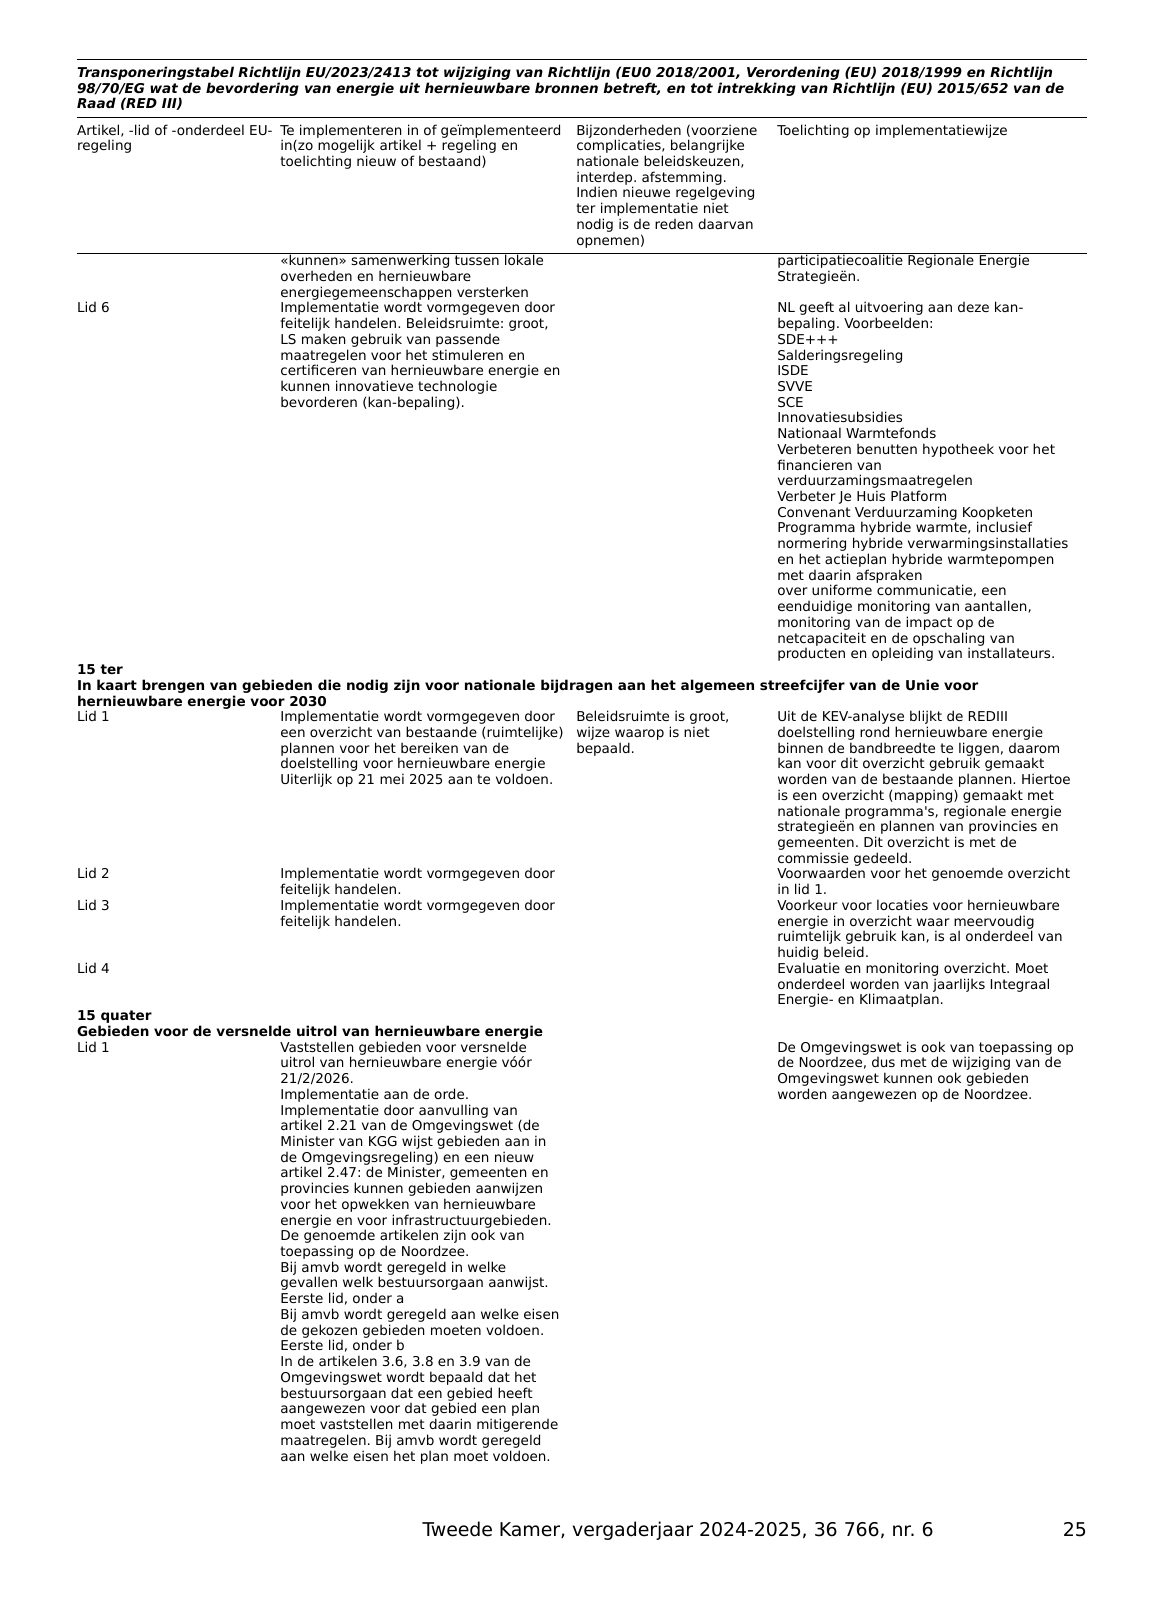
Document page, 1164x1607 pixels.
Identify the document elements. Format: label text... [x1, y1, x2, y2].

table_cell Lid 3 [77, 898, 274, 961]
table_cell [570, 1039, 771, 1464]
table_cell Beleidsruimte is groot, wijze waarop is niet bepaald. [570, 709, 771, 866]
table_cell [77, 254, 274, 300]
table_cell Toelichting op implementatiewijze [771, 118, 1087, 253]
table_cell Voorkeur voor locaties voor hernieuwbare energie in overzicht waar meervoudig ruimtelijk gebruik kan, is al onderdeel van huidig beleid. [771, 898, 1087, 961]
table_cell Te implementeren in of geïmplementeerd in(zo mogelijk artikel + regeling en toelichting nieuw of bestaand) [274, 118, 570, 253]
table_cell Voorwaarden voor het genoemde overzicht in lid 1. [771, 866, 1087, 898]
table_cell Lid 6 [77, 300, 274, 662]
table_cell 15 quater Gebieden voor de versnelde uitrol van hernieuwbare energie [77, 1008, 1087, 1039]
table_cell [570, 300, 771, 662]
table_cell Evaluatie en monitoring overzicht. Moet onderdeel worden van jaarlijks Integraal Energie- en Klimaatplan. [771, 961, 1087, 1008]
table_cell Implementatie wordt vormgegeven door feitelijk handelen. Beleidsruimte: groot, LS maken gebruik van passende maatregelen voor het stimuleren en certificeren van hernieuwbare energie en kunnen innovatieve technologie bevorderen (kan-bepaling). [274, 300, 570, 662]
table_cell Uit de KEV-analyse blijkt de REDIII doelstelling rond hernieuwbare energie binnen de bandbreedte te liggen, daarom kan voor dit overzicht gebruik gemaakt worden van de bestaande plannen. Hiertoe is een overzicht (mapping) gemaakt met nationale programma's, regionale energie strategieën en plannen van provincies en gemeenten. Dit overzicht is met de commissie gedeeld. [771, 709, 1087, 866]
table_cell De Omgevingswet is ook van toepassing op de Noordzee, dus met de wijziging van de Omgevingswet kunnen ook gebieden worden aangewezen op de Noordzee. [771, 1039, 1087, 1464]
table_cell 15 ter In kaart brengen van gebieden die nodig zijn voor nationale bijdragen aan het algemeen streefcijfer van de Unie voor hernieuwbare energie voor 2030 [77, 662, 1087, 709]
table_cell [570, 254, 771, 300]
table_header Transponeringstabel Richtlijn EU/2023/2413 tot wijziging van Richtlijn (EU0 2018/2001, Verordening (EU) 2018/1999 en Richtlijn 98/70/EG wat de bevordering van energie uit hernieuwbare bronnen betreft, en tot intrekking van Richtlijn (EU) 2015/652 van de Raad (RED III) [77, 60, 1087, 117]
table_cell [274, 961, 570, 1008]
table_cell «kunnen» samenwerking tussen lokale overheden en hernieuwbare energiegemeenschappen versterken [274, 254, 570, 300]
table_cell [570, 866, 771, 898]
table_cell Implementatie wordt vormgegeven door feitelijk handelen. [274, 866, 570, 898]
table_cell [570, 898, 771, 961]
table_cell Lid 2 [77, 866, 274, 898]
table_cell NL geeft al uitvoering aan deze kan-bepaling. Voorbeelden: SDE+++ Salderingsregeling ISDE SVVE SCE Innovatiesubsidies Nationaal Warmtefonds Verbeteren benutten hypotheek voor het financieren van verduurzamingsmaatregelen Verbeter Je Huis Platform Convenant Verduurzaming Koopketen Programma hybride warmte, inclusief normering hybride verwarmingsinstallaties en het actieplan hybride warmtepompen met daarin afspraken over uniforme communicatie, een eenduidige monitoring van aantallen, monitoring van de impact op de netcapaciteit en de opschaling van producten en opleiding van installateurs. [771, 300, 1087, 662]
table_cell Lid 1 [77, 1039, 274, 1464]
table_cell Vaststellen gebieden voor versnelde uitrol van hernieuwbare energie vóór 21/2/2026. Implementatie aan de orde. Implementatie door aanvulling van artikel 2.21 van de Omgevingswet (de Minister van KGG wijst gebieden aan in de Omgevingsregeling) en een nieuw artikel 2.47: de Minister, gemeenten en provincies kunnen gebieden aanwijzen voor het opwekken van hernieuwbare energie en voor infrastructuurgebieden. De genoemde artikelen zijn ook van toepassing op de Noordzee. Bij amvb wordt geregeld in welke gevallen welk bestuursorgaan aanwijst. Eerste lid, onder a Bij amvb wordt geregeld aan welke eisen de gekozen gebieden moeten voldoen. Eerste lid, onder b In de artikelen 3.6, 3.8 en 3.9 van de Omgevingswet wordt bepaald dat het bestuursorgaan dat een gebied heeft aangewezen voor dat gebied een plan moet vaststellen met daarin mitigerende maatregelen. Bij amvb wordt geregeld aan welke eisen het plan moet voldoen. [274, 1039, 570, 1464]
table_cell Lid 1 [77, 709, 274, 866]
table_cell Implementatie wordt vormgegeven door feitelijk handelen. [274, 898, 570, 961]
table_cell Implementatie wordt vormgegeven door een overzicht van bestaande (ruimtelijke) plannen voor het bereiken van de doelstelling voor hernieuwbare energie Uiterlijk op 21 mei 2025 aan te voldoen. [274, 709, 570, 866]
table_cell Artikel, -lid of -onderdeel EU-regeling [77, 118, 274, 253]
table_cell Bijzonderheden (voorziene complicaties, belangrijke nationale beleidskeuzen, interdep. afstemming. Indien nieuwe regelgeving ter implementatie niet nodig is de reden daarvan opnemen) [570, 118, 771, 253]
table_cell participatiecoalitie Regionale Energie Strategieën. [771, 254, 1087, 300]
table_cell Lid 4 [77, 961, 274, 1008]
table_cell [570, 961, 771, 1008]
